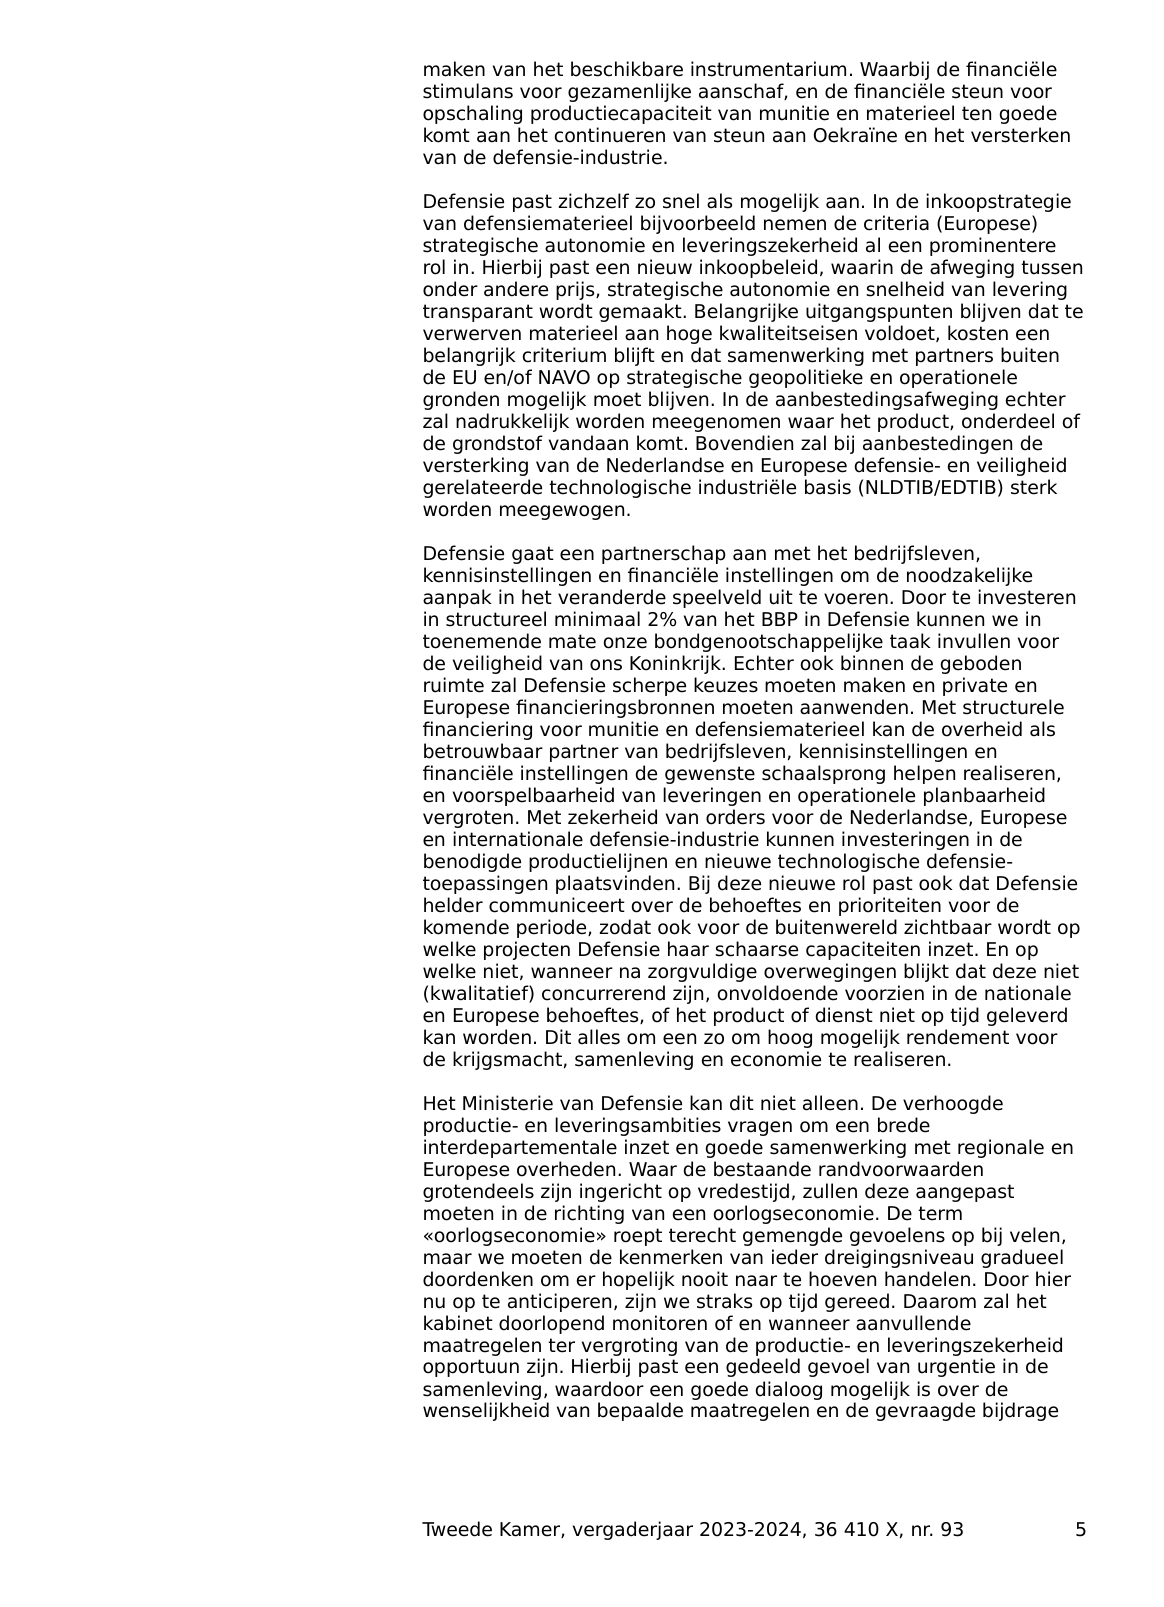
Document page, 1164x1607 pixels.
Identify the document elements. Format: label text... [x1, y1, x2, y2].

text Defensie past zichzelf zo snel als mogelijk aan. In de inkoopstrategie van defensiematerieel bijvoorbeeld nemen de criteria (Europese) strategische autonomie en leveringszekerheid al een prominentere rol in. Hierbij past een nieuw inkoopbeleid, waarin de afweging tussen onder andere prijs, strategische autonomie en snelheid van levering transparant wordt gemaakt. Belangrijke uitgangspunten blijven dat te verwerven materieel aan hoge kwaliteitseisen voldoet, kosten een belangrijk criterium blijft en dat samenwerking met partners buiten de EU en/of NAVO op strategische geopolitieke en operationele gronden mogelijk moet blijven. In de aanbestedingsafweging echter zal nadrukkelijk worden meegenomen waar het product, onderdeel of de grondstof vandaan komt. Bovendien zal bij aanbestedingen de versterking van de Nederlandse en Europese defensie- en veiligheid gerelateerde technologische industriële basis (NLDTIB/EDTIB) sterk worden meegewogen. [422, 191, 1087, 521]
text maken van het beschikbare instrumentarium. Waarbij de financiële stimulans voor gezamenlijke aanschaf, en de financiële steun voor opschaling productiecapaciteit van munitie en materieel ten goede komt aan het continueren van steun aan Oekraïne en het versterken van de defensie-industrie. [422, 59, 1087, 169]
text Defensie gaat een partnerschap aan met het bedrijfsleven, kennisinstellingen en financiële instellingen om de noodzakelijke aanpak in het veranderde speelveld uit te voeren. Door te investeren in structureel minimaal 2% van het BBP in Defensie kunnen we in toenemende mate onze bondgenootschappelijke taak invullen voor de veiligheid van ons Koninkrijk. Echter ook binnen de geboden ruimte zal Defensie scherpe keuzes moeten maken en private en Europese financieringsbronnen moeten aanwenden. Met structurele financiering voor munitie en defensiematerieel kan de overheid als betrouwbaar partner van bedrijfsleven, kennisinstellingen en financiële instellingen de gewenste schaalsprong helpen realiseren, en voorspelbaarheid van leveringen en operationele planbaarheid vergroten. Met zekerheid van orders voor de Nederlandse, Europese en internationale defensie-industrie kunnen investeringen in de benodigde productielijnen en nieuwe technologische defensie-toepassingen plaatsvinden. Bij deze nieuwe rol past ook dat Defensie helder communiceert over de behoeftes en prioriteiten voor de komende periode, zodat ook voor de buitenwereld zichtbaar wordt op welke projecten Defensie haar schaarse capaciteiten inzet. En op welke niet, wanneer na zorgvuldige overwegingen blijkt dat deze niet (kwalitatief) concurrerend zijn, onvoldoende voorzien in de nationale en Europese behoeftes, of het product of dienst niet op tijd geleverd kan worden. Dit alles om een zo om hoog mogelijk rendement voor de krijgsmacht, samenleving en economie te realiseren. [422, 543, 1087, 1071]
text Het Ministerie van Defensie kan dit niet alleen. De verhoogde productie- en leveringsambities vragen om een brede interdepartementale inzet en goede samenwerking met regionale en Europese overheden. Waar de bestaande randvoorwaarden grotendeels zijn ingericht op vredestijd, zullen deze aangepast moeten in de richting van een oorlogseconomie. De term «oorlogseconomie» roept terecht gemengde gevoelens op bij velen, maar we moeten de kenmerken van ieder dreigingsniveau gradueel doordenken om er hopelijk nooit naar te hoeven handelen. Door hier nu op te anticiperen, zijn we straks op tijd gereed. Daarom zal het kabinet doorlopend monitoren of en wanneer aanvullende maatregelen ter vergroting van de productie- en leveringszekerheid opportuun zijn. Hierbij past een gedeeld gevoel van urgentie in de samenleving, waardoor een goede dialoog mogelijk is over de wenselijkheid van bepaalde maatregelen en de gevraagde bijdrage [422, 1093, 1087, 1422]
